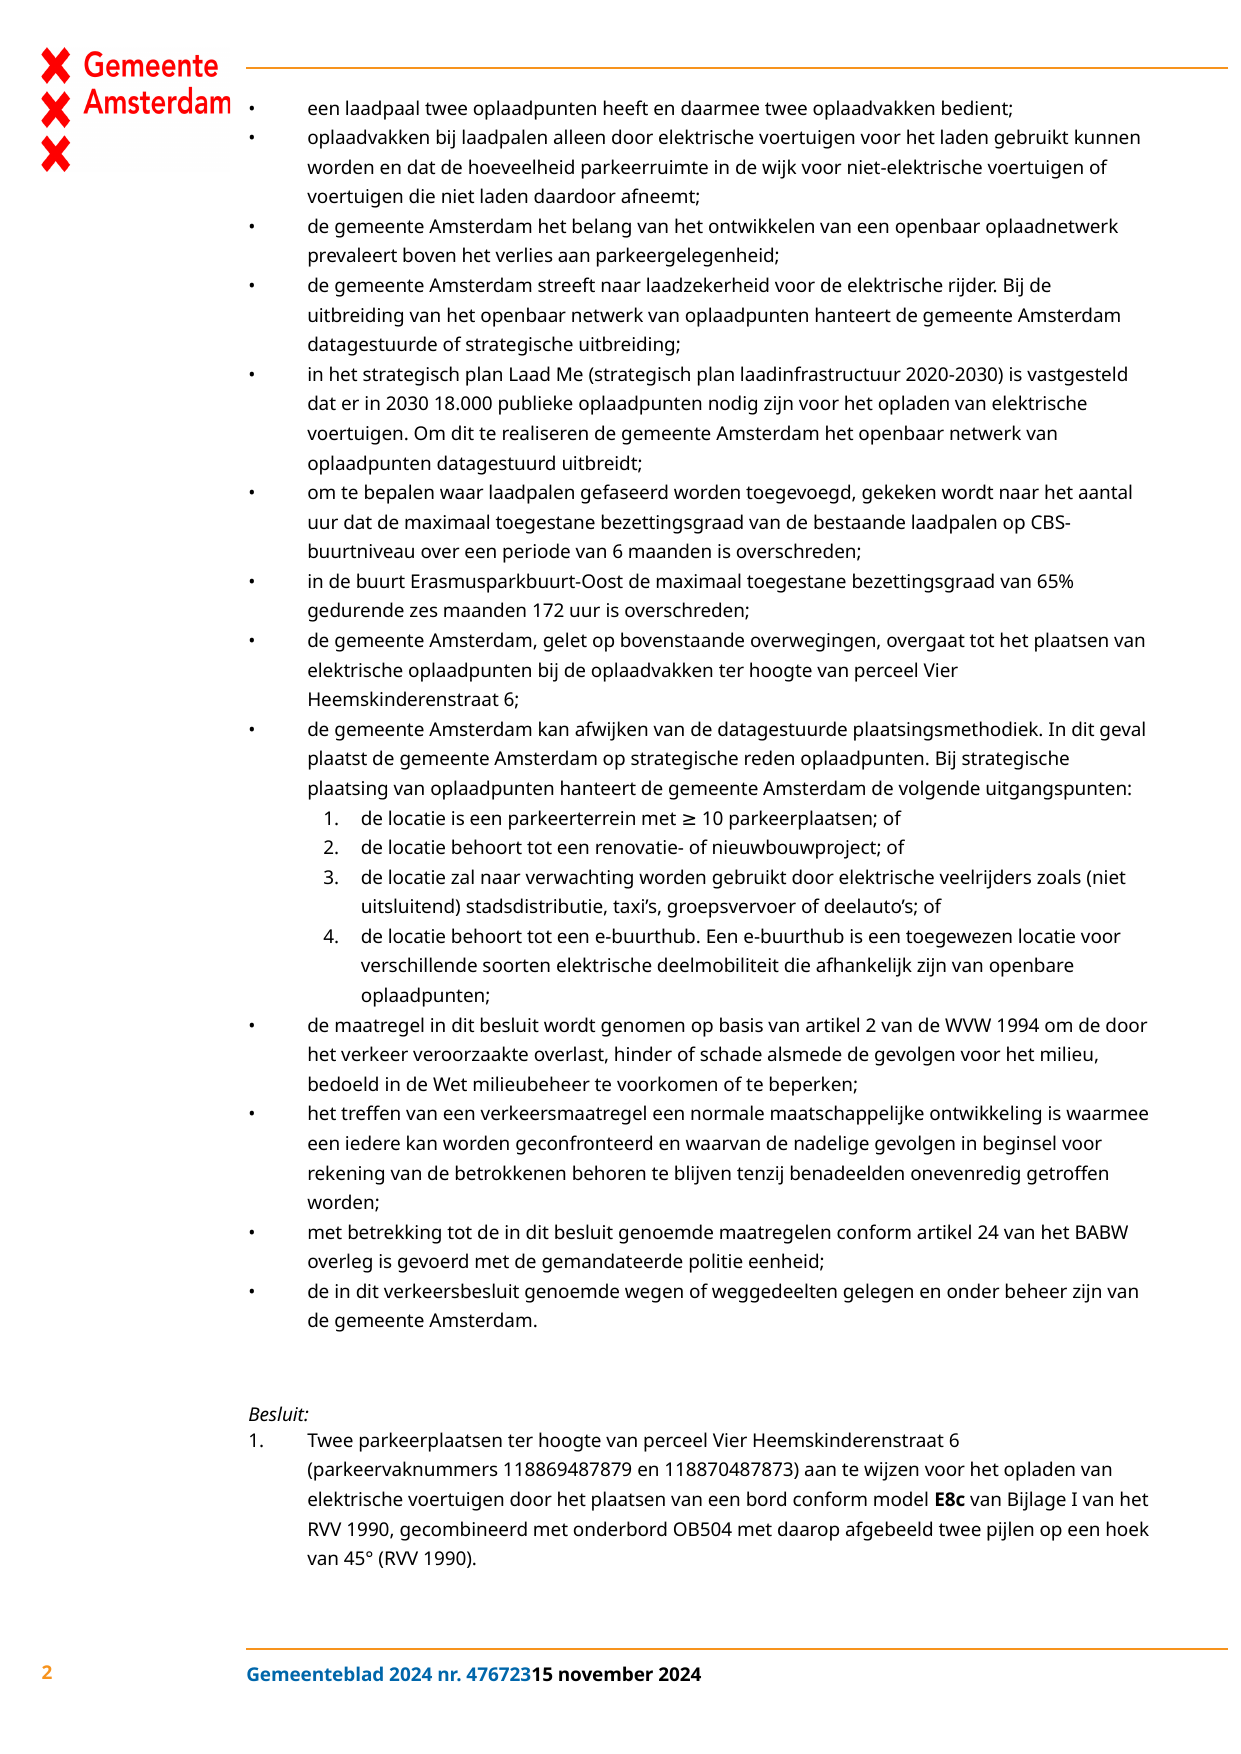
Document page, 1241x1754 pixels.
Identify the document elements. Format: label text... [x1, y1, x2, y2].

list oplaadvakken bij laadpalen alleen door elektrische voertuigen voor het laden gebruikt kunnen worden en dat de hoeveelheid parkeerruimte in de wijk voor niet-elektrische voertuigen of voertuigen die niet laden daardoor afneemt; [248, 124, 1152, 209]
list het treffen van een verkeersmaatregel een normale maatschappelijke ontwikkeling is waarmee een iedere kan worden geconfronteerd en waarvan de nadelige gevolgen in beginsel voor rekening van de betrokkenen behoren te blijven tenzij benadeelden onevenredig getroffen worden; [248, 1101, 1152, 1215]
list de in dit verkeersbesluit genoemde wegen of weggedeelten gelegen en onder beheer zijn van de gemeente Amsterdam. [248, 1278, 1152, 1333]
list de gemeente Amsterdam streeft naar laadzekerheid voor de elektrische rijder. Bij de uitbreiding van het openbaar netwerk van oplaadpunten hanteert de gemeente Amsterdam datagestuurde of strategische uitbreiding; [248, 272, 1152, 357]
text Besluit: [248, 1401, 1152, 1427]
list in de buurt Erasmusparkbuurt-Oost de maximaal toegestane bezettingsgraad van 65% gedurende zes maanden 172 uur is overschreden; [248, 568, 1152, 623]
list de gemeente Amsterdam kan afwijken van de datagestuurde plaatsingsmethodiek. In dit geval plaatst de gemeente Amsterdam op strategische reden oplaadpunten. Bij strategische plaatsing van oplaadpunten hanteert de gemeente Amsterdam de volgende uitgangspunten: [248, 716, 1152, 801]
list de locatie zal naar verwachting worden gebruikt door elektrische veelrijders zoals (niet uitsluitend) stadsdistributie, taxi’s, groepsvervoer of deelauto’s; of [323, 864, 1152, 919]
picture [41, 47, 231, 172]
list de maatregel in dit besluit wordt genomen op basis van artikel 2 van de WVW 1994 om de door het verkeer veroorzaakte overlast, hinder of schade alsmede de gevolgen voor het milieu, bedoeld in de Wet milieubeheer te voorkomen of te beperken; [248, 1012, 1152, 1097]
list Twee parkeerplaatsen ter hoogte van perceel Vier Heemskinderenstraat 6 (parkeervaknummers 118869487879 en 118870487873) aan te wijzen voor het opladen van elektrische voertuigen door het plaatsen van een bord conform model E8c van Bijlage I van het RVV 1990, gecombineerd met onderbord OB504 met daarop afgebeeld twee pijlen op een hoek van 45° (RVV 1990). [248, 1427, 1152, 1571]
list een laadpaal twee oplaadpunten heeft en daarmee twee oplaadvakken bedient; [248, 95, 1152, 121]
list de locatie behoort tot een e-buurthub. Een e-buurthub is een toegewezen locatie voor verschillende soorten elektrische deelmobiliteit die afhankelijk zijn van openbare oplaadpunten; [323, 923, 1152, 1008]
list de gemeente Amsterdam, gelet op bovenstaande overwegingen, overgaat tot het plaatsen van elektrische oplaadpunten bij de oplaadvakken ter hoogte van perceel Vier Heemskinderenstraat 6; [248, 627, 1152, 712]
list de locatie behoort tot een renovatie- of nieuwbouwproject; of [323, 834, 1152, 860]
list de locatie is een parkeerterrein met ≥ 10 parkeerplaatsen; of [323, 805, 1152, 831]
list in het strategisch plan Laad Me (strategisch plan laadinfrastructuur 2020-2030) is vastgesteld dat er in 2030 18.000 publieke oplaadpunten nodig zijn voor het opladen van elektrische voertuigen. Om dit te realiseren de gemeente Amsterdam het openbaar netwerk van oplaadpunten datagestuurd uitbreidt; [248, 361, 1152, 476]
list de gemeente Amsterdam het belang van het ontwikkelen van een openbaar oplaadnetwerk prevaleert boven het verlies aan parkeergelegenheid; [248, 213, 1152, 268]
list om te bepalen waar laadpalen gefaseerd worden toegevoegd, gekeken wordt naar het aantal uur dat de maximaal toegestane bezettingsgraad van de bestaande laadpalen op CBS-buurtniveau over een periode van 6 maanden is overschreden; [248, 479, 1152, 564]
list met betrekking tot de in dit besluit genoemde maatregelen conform artikel 24 van het BABW overleg is gevoerd met de gemandateerde politie eenheid; [248, 1219, 1152, 1274]
